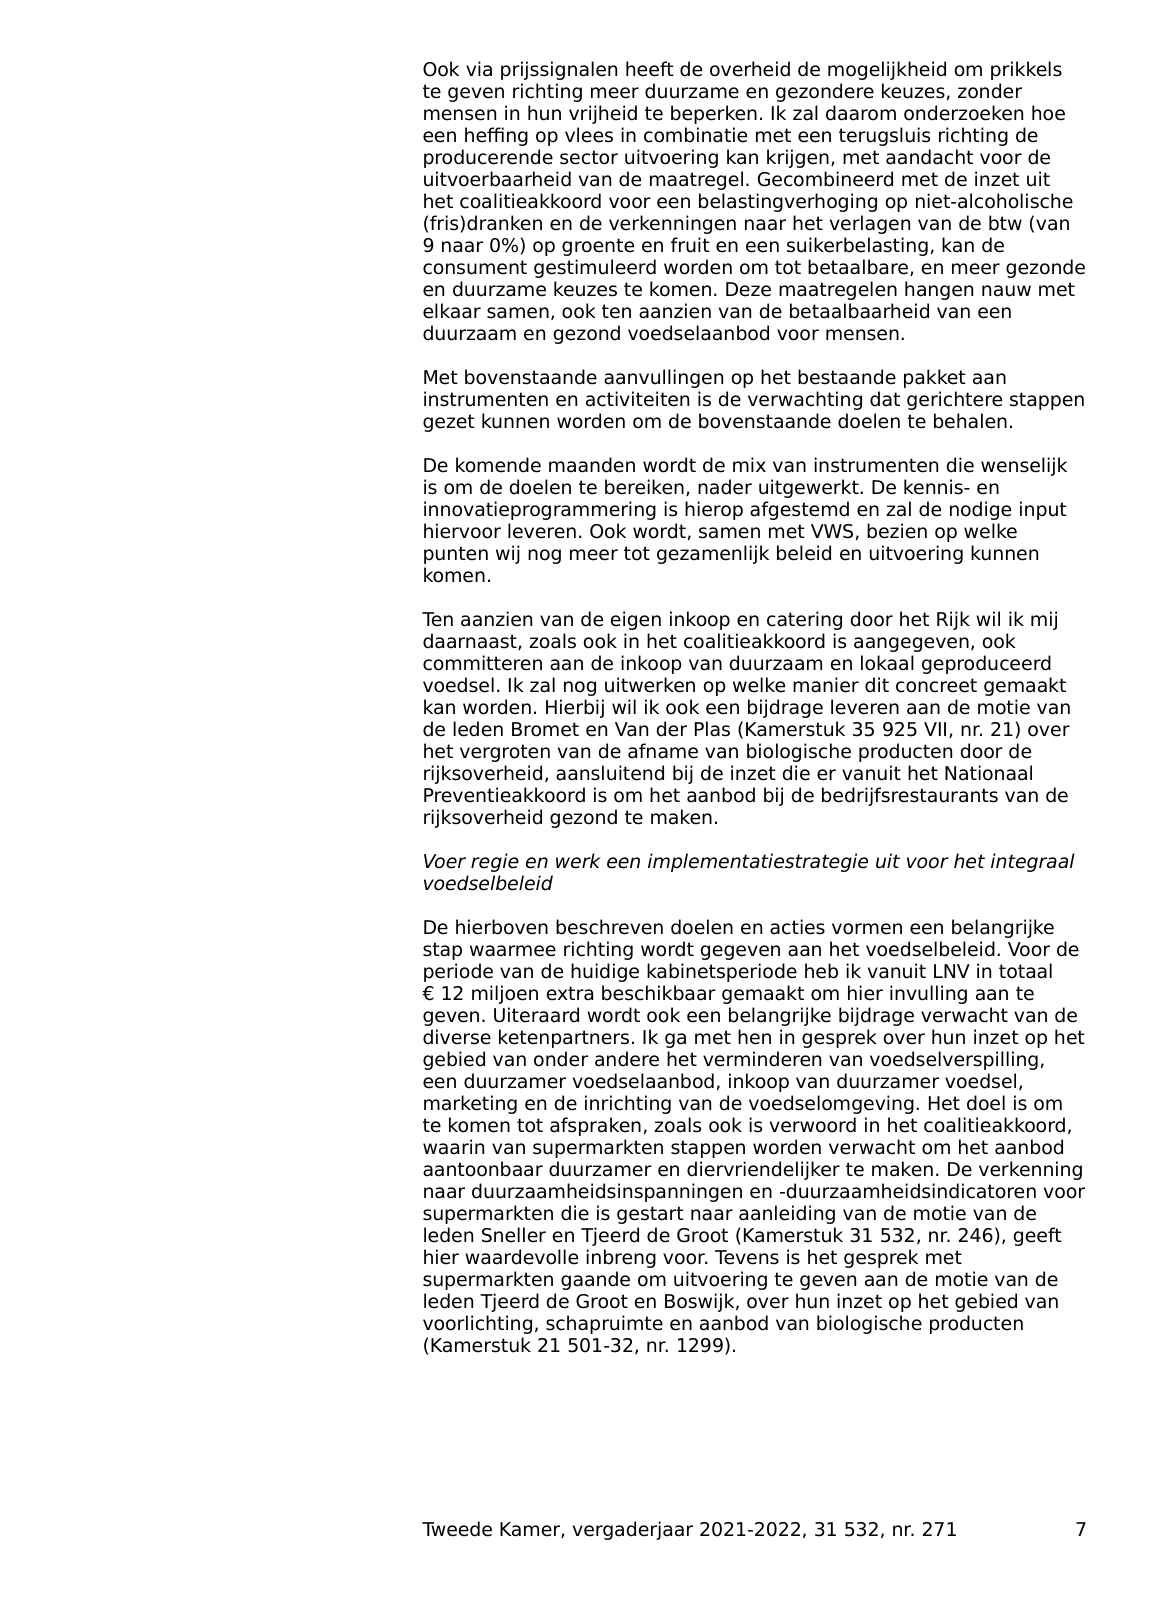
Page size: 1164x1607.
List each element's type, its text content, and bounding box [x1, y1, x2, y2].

text De hierboven beschreven doelen en acties vormen een belangrijke stap waarmee richting wordt gegeven aan het voedselbeleid. Voor de periode van de huidige kabinetsperiode heb ik vanuit LNV in totaal € 12 miljoen extra beschikbaar gemaakt om hier invulling aan te geven. Uiteraard wordt ook een belangrijke bijdrage verwacht van de diverse ketenpartners. Ik ga met hen in gesprek over hun inzet op het gebied van onder andere het verminderen van voedselverspilling, een duurzamer voedselaanbod, inkoop van duurzamer voedsel, marketing en de inrichting van de voedselomgeving. Het doel is om te komen tot afspraken, zoals ook is verwoord in het coalitieakkoord, waarin van supermarkten stappen worden verwacht om het aanbod aantoonbaar duurzamer en diervriendelijker te maken. De verkenning naar duurzaamheidsinspanningen en -duurzaamheidsindicatoren voor supermarkten die is gestart naar aanleiding van de motie van de leden Sneller en Tjeerd de Groot (Kamerstuk 31 532, nr. 246), geeft hier waardevolle inbreng voor. Tevens is het gesprek met supermarkten gaande om uitvoering te geven aan de motie van de leden Tjeerd de Groot en Boswijk, over hun inzet op het gebied van voorlichting, schapruimte en aanbod van biologische producten (Kamerstuk 21 501-32, nr. 1299). [422, 917, 1087, 1357]
subtitle Voer regie en werk een implementatiestrategie uit voor het integraal voedselbeleid [422, 851, 1087, 895]
text Met bovenstaande aanvullingen op het bestaande pakket aan instrumenten en activiteiten is de verwachting dat gerichtere stappen gezet kunnen worden om de bovenstaande doelen te behalen. [422, 367, 1087, 433]
text Ten aanzien van de eigen inkoop en catering door het Rijk wil ik mij daarnaast, zoals ook in het coalitieakkoord is aangegeven, ook committeren aan de inkoop van duurzaam en lokaal geproduceerd voedsel. Ik zal nog uitwerken op welke manier dit concreet gemaakt kan worden. Hierbij wil ik ook een bijdrage leveren aan de motie van de leden Bromet en Van der Plas (Kamerstuk 35 925 VII, nr. 21) over het vergroten van de afname van biologische producten door de rijksoverheid, aansluitend bij de inzet die er vanuit het Nationaal Preventieakkoord is om het aanbod bij de bedrijfsrestaurants van de rijksoverheid gezond te maken. [422, 609, 1087, 829]
text Ook via prijssignalen heeft de overheid de mogelijkheid om prikkels te geven richting meer duurzame en gezondere keuzes, zonder mensen in hun vrijheid te beperken. Ik zal daarom onderzoeken hoe een heffing op vlees in combinatie met een terugsluis richting de producerende sector uitvoering kan krijgen, met aandacht voor de uitvoerbaarheid van de maatregel. Gecombineerd met de inzet uit het coalitieakkoord voor een belastingverhoging op niet-alcoholische (fris)dranken en de verkenningen naar het verlagen van de btw (van 9 naar 0%) op groente en fruit en een suikerbelasting, kan de consument gestimuleerd worden om tot betaalbare, en meer gezonde en duurzame keuzes te komen. Deze maatregelen hangen nauw met elkaar samen, ook ten aanzien van de betaalbaarheid van een duurzaam en gezond voedselaanbod voor mensen. [422, 59, 1087, 345]
text De komende maanden wordt de mix van instrumenten die wenselijk is om de doelen te bereiken, nader uitgewerkt. De kennis- en innovatieprogrammering is hierop afgestemd en zal de nodige input hiervoor leveren. Ook wordt, samen met VWS, bezien op welke punten wij nog meer tot gezamenlijk beleid en uitvoering kunnen komen. [422, 455, 1087, 587]
